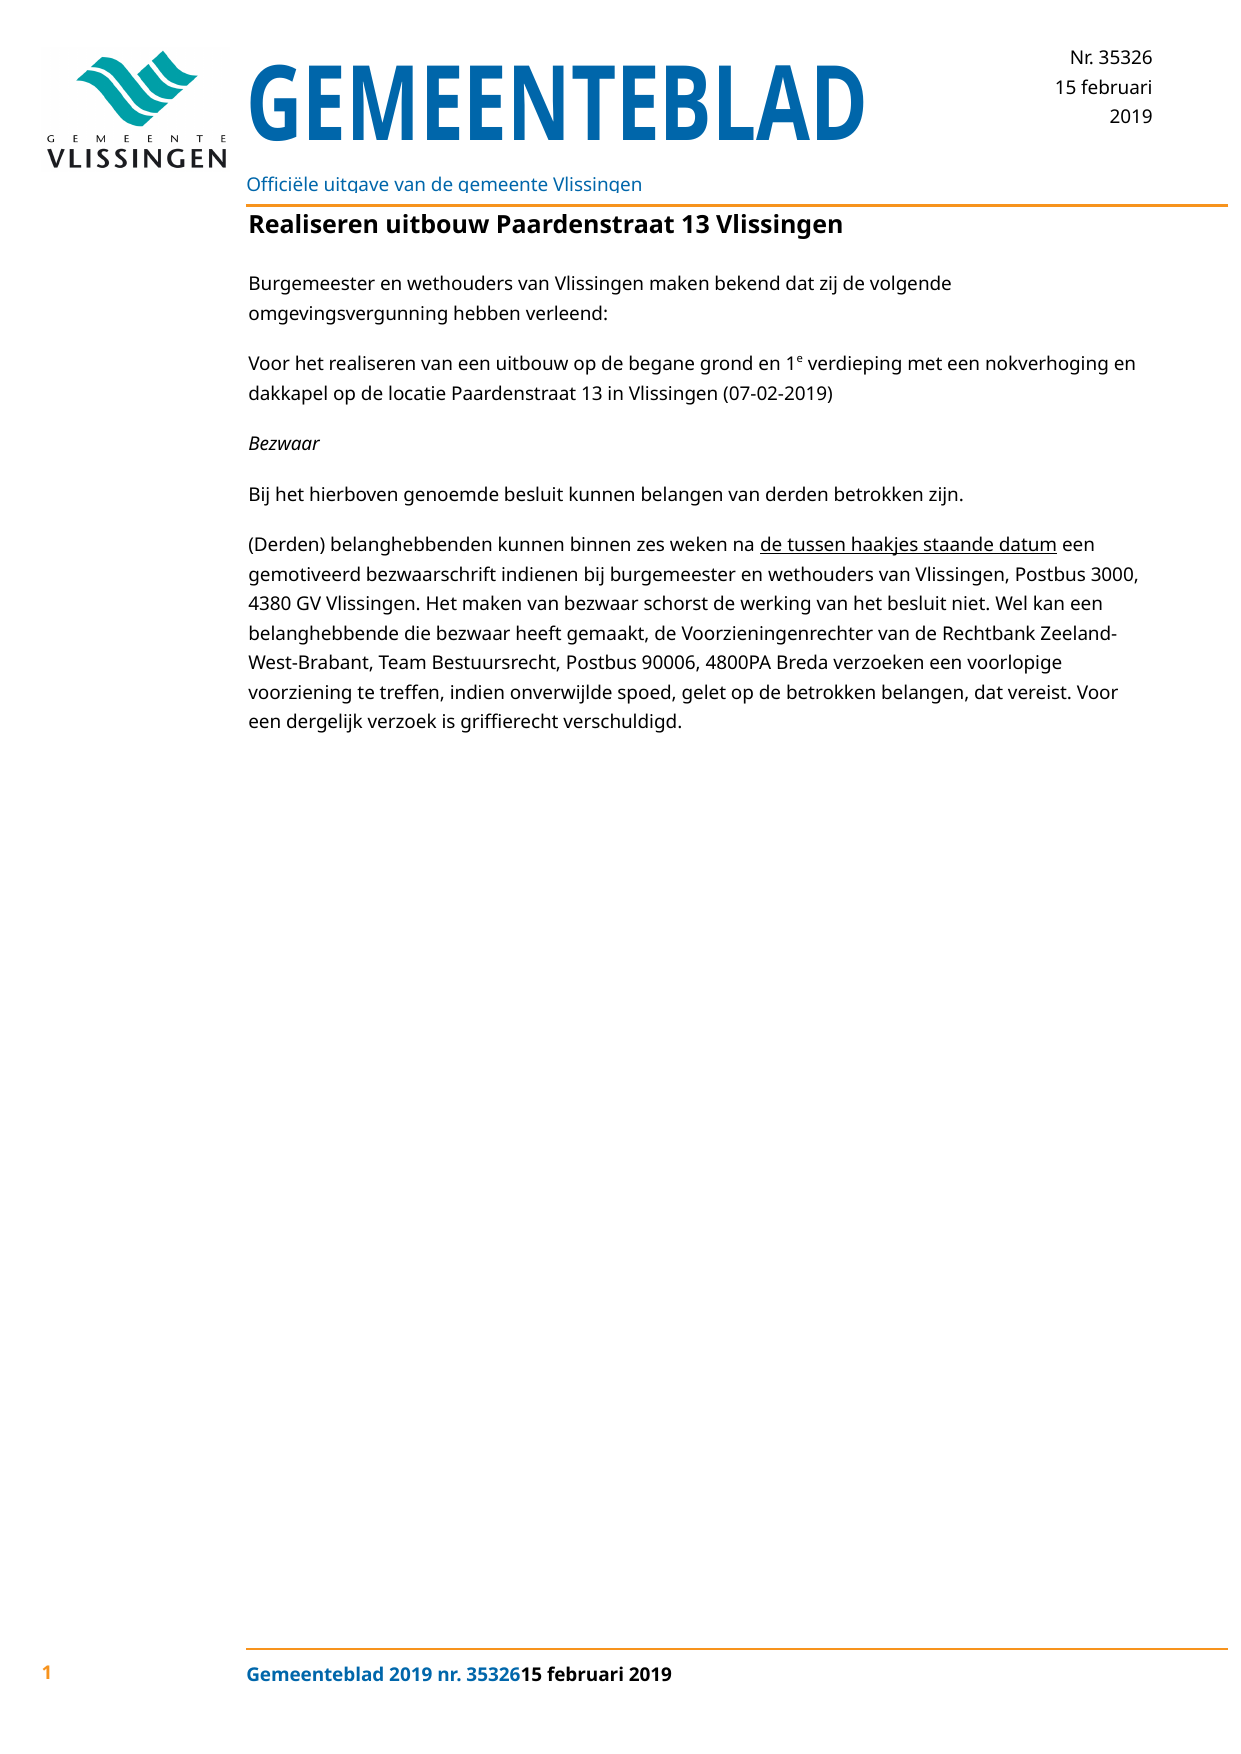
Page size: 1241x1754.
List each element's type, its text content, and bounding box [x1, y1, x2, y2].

text Realiseren uitbouw Paardenstraat 13 Vlissingen [248, 207, 1152, 241]
picture [41, 47, 231, 172]
text Voor het realiseren van een uitbouw op de begane grond en 1e verdieping met een nokverhoging en dakkapel op de locatie Paardenstraat 13 in Vlissingen (07-02-2019) [248, 350, 1152, 406]
text Bij het hierboven genoemde besluit kunnen belangen van derden betrokken zijn. [248, 481, 1152, 506]
text (Derden) belanghebbenden kunnen binnen zes weken na de tussen haakjes staande datum een gemotiveerd bezwaarschrift indienen bij burgemeester en wethouders van Vlissingen, Postbus 3000, 4380 GV Vlissingen. Het maken van bezwaar schorst de werking van het besluit niet. Wel kan een belanghebbende die bezwaar heeft gemaakt, de Voorzieningenrechter van de Rechtbank Zeeland-West-Brabant, Team Bestuursrecht, Postbus 90006, 4800PA Breda verzoeken een voorlopige voorziening te treffen, indien onverwijlde spoed, gelet op de betrokken belangen, dat vereist. Voor een dergelijk verzoek is griffierecht verschuldigd. [248, 531, 1152, 734]
text Burgemeester en wethouders van Vlissingen maken bekend dat zij de volgende omgevingsvergunning hebben verleend: [248, 270, 1152, 326]
text Bezwaar [248, 430, 1152, 456]
